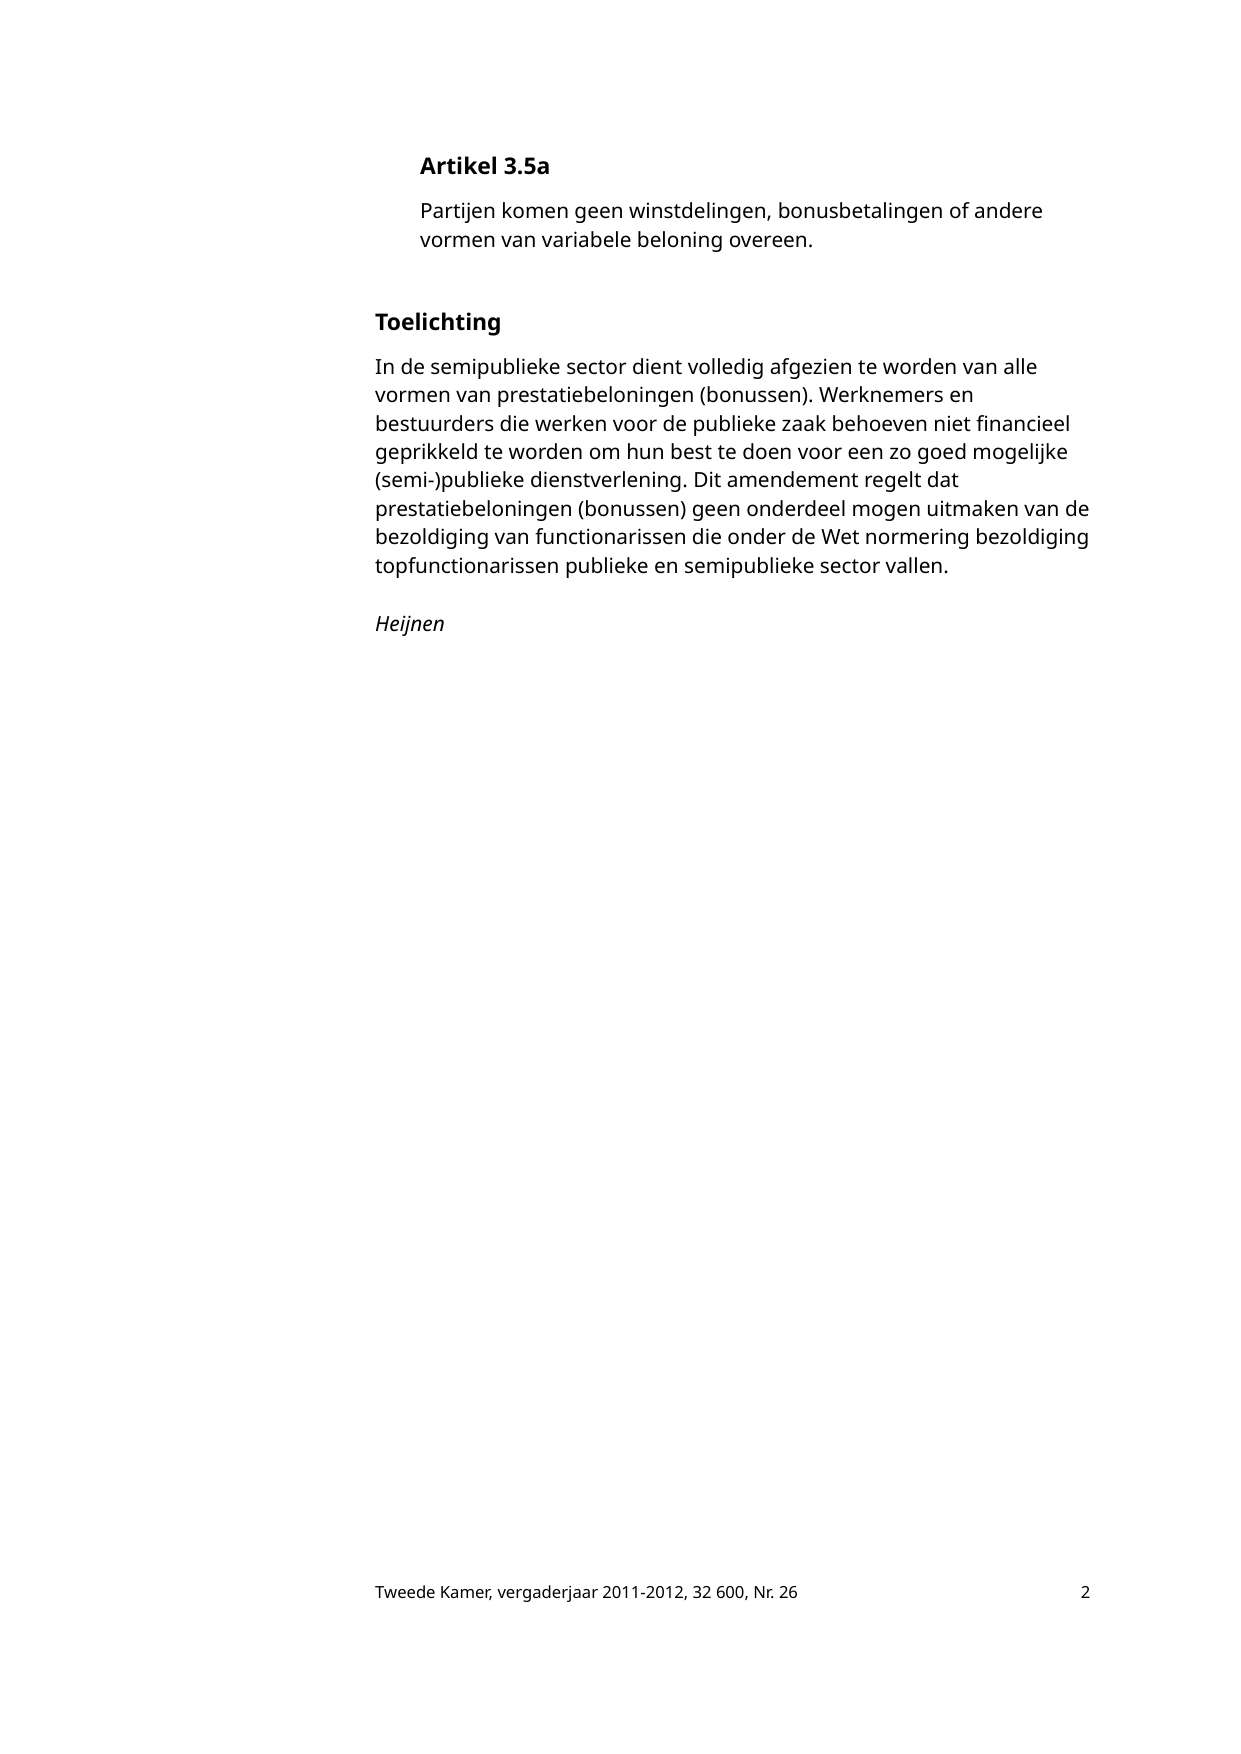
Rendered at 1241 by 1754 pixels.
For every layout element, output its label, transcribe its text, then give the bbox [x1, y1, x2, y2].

text In de semipublieke sector dient volledig afgezien te worden van alle vormen van prestatiebeloningen (bonussen). Werknemers en bestuurders die werken voor de publieke zaak behoeven niet financieel geprikkeld te worden om hun best te doen voor een zo goed mogelijke (semi-)publieke dienstverlening. Dit amendement regelt dat prestatiebeloningen (bonussen) geen onderdeel mogen uitmaken van de bezoldiging van functionarissen die onder de Wet normering bezoldiging topfunctionarissen publieke en semipublieke sector vallen. [375, 352, 1090, 579]
subtitle Artikel 3.5a [420, 150, 1090, 181]
subtitle Toelichting [375, 306, 1090, 337]
text Heijnen [375, 609, 1090, 638]
text Partijen komen geen winstdelingen, bonusbetalingen of andere vormen van variabele beloning overeen. [420, 196, 1090, 253]
